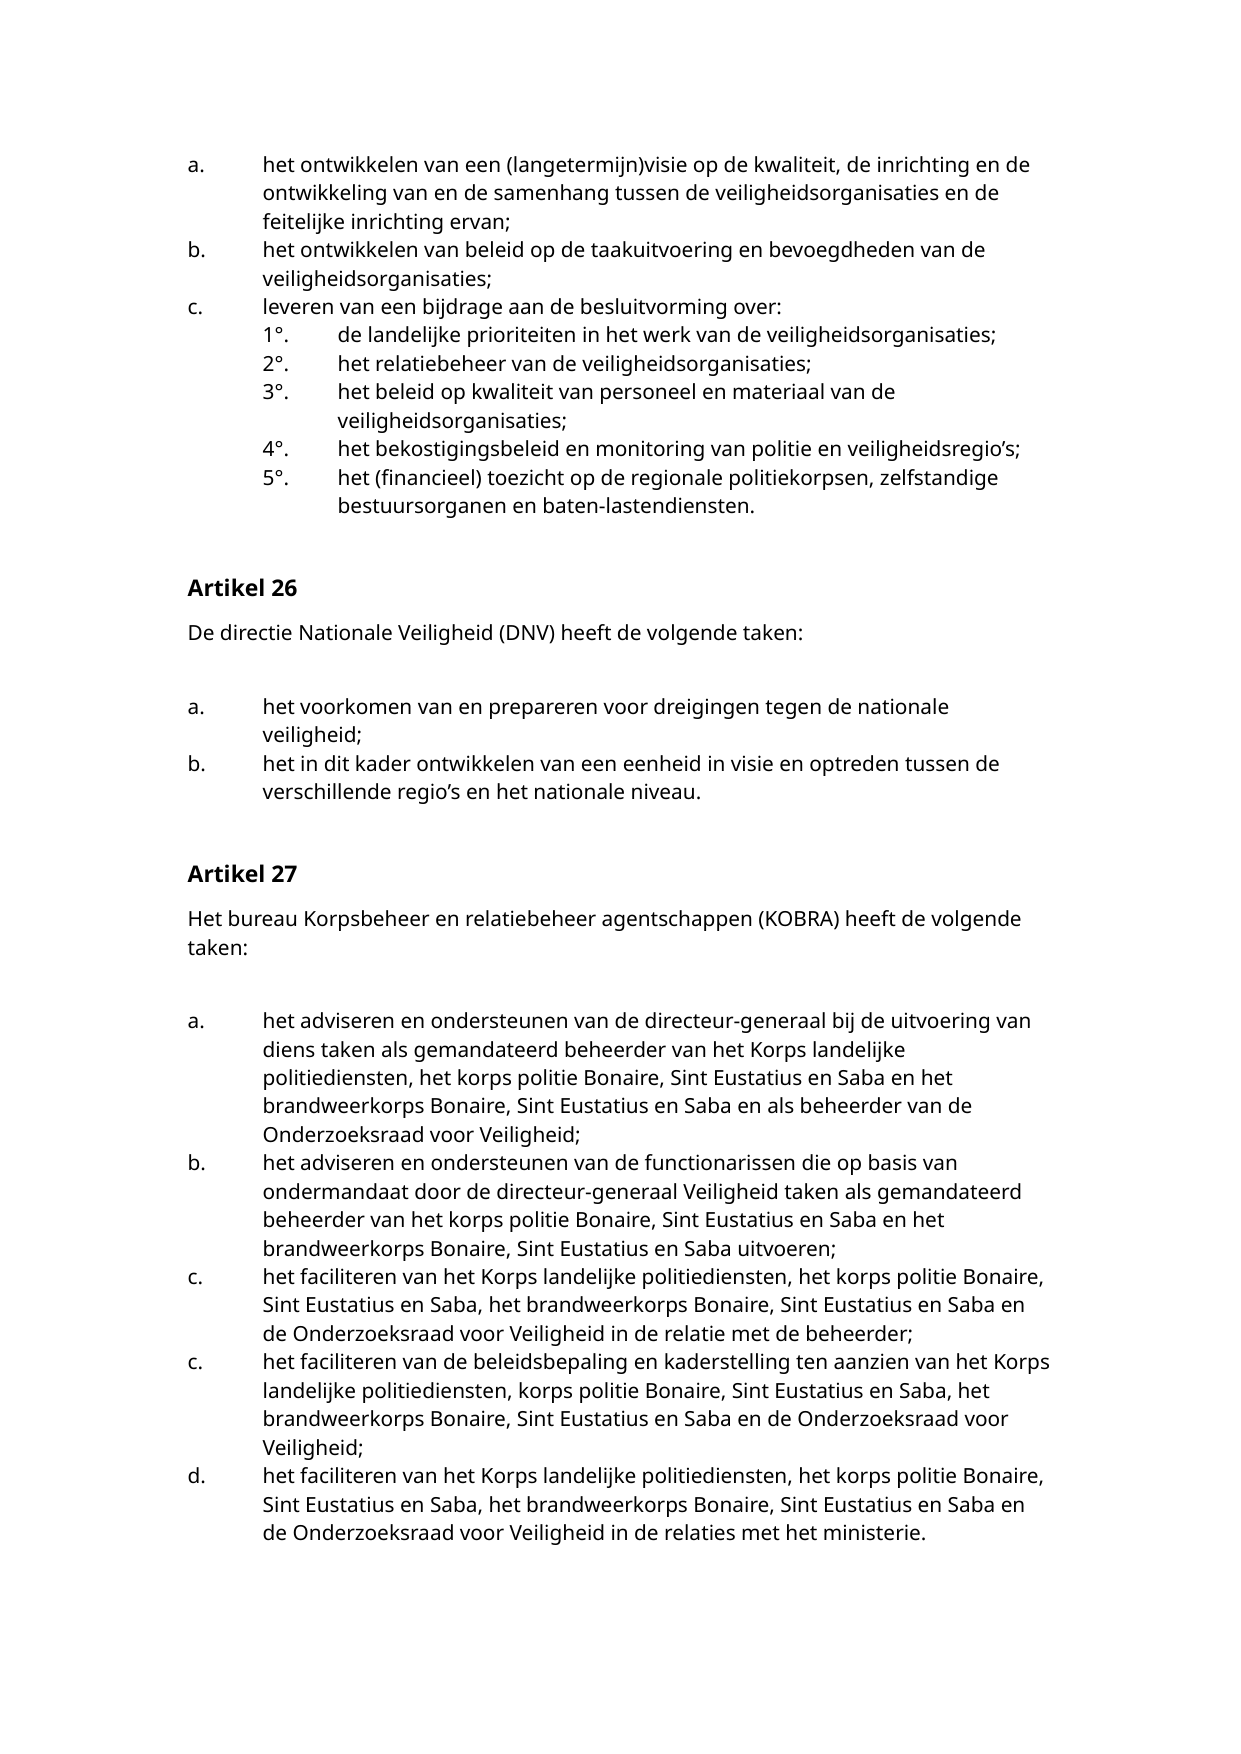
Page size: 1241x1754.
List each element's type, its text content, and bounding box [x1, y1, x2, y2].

subtitle Artikel 27 [187, 858, 1053, 889]
subtitle Artikel 26 [187, 572, 1053, 603]
list het voorkomen van en prepareren voor dreigingen tegen de nationale veiligheid; [187, 692, 1053, 749]
list het adviseren en ondersteunen van de directeur-generaal bij de uitvoering van diens taken als gemandateerd beheerder van het Korps landelijke politiediensten, het korps politie Bonaire, Sint Eustatius en Saba en het brandweerkorps Bonaire, Sint Eustatius en Saba en als beheerder van de Onderzoeksraad voor Veiligheid; [187, 1006, 1053, 1148]
text De directie Nationale Veiligheid (DNV) heeft de volgende taken: [187, 618, 1053, 647]
list leveren van een bijdrage aan de besluitvorming over: [187, 292, 1053, 321]
text Het bureau Korpsbeheer en relatiebeheer agentschappen (KOBRA) heeft de volgende taken: [187, 904, 1053, 961]
list het relatiebeheer van de veiligheidsorganisaties; [262, 349, 1053, 377]
list het faciliteren van de beleidsbepaling en kaderstelling ten aanzien van het Korps landelijke politiediensten, korps politie Bonaire, Sint Eustatius en Saba, het brandweerkorps Bonaire, Sint Eustatius en Saba en de Onderzoeksraad voor Veiligheid; [187, 1347, 1053, 1461]
list het adviseren en ondersteunen van de functionarissen die op basis van ondermandaat door de directeur-generaal Veiligheid taken als gemandateerd beheerder van het korps politie Bonaire, Sint Eustatius en Saba en het brandweerkorps Bonaire, Sint Eustatius en Saba uitvoeren; [187, 1148, 1053, 1262]
list het ontwikkelen van beleid op de taakuitvoering en bevoegdheden van de veiligheidsorganisaties; [187, 235, 1053, 292]
list de landelijke prioriteiten in het werk van de veiligheidsorganisaties; [262, 321, 1053, 349]
list het ontwikkelen van een (langetermijn)visie op de kwaliteit, de inrichting en de ontwikkeling van en de samenhang tussen de veiligheidsorganisaties en de feitelijke inrichting ervan; [187, 150, 1053, 235]
list het faciliteren van het Korps landelijke politiediensten, het korps politie Bonaire, Sint Eustatius en Saba, het brandweerkorps Bonaire, Sint Eustatius en Saba en de Onderzoeksraad voor Veiligheid in de relaties met het ministerie. [187, 1461, 1053, 1547]
list het in dit kader ontwikkelen van een eenheid in visie en optreden tussen de verschillende regio’s en het nationale niveau. [187, 749, 1053, 806]
list het beleid op kwaliteit van personeel en materiaal van de veiligheidsorganisaties; [262, 377, 1053, 434]
list het faciliteren van het Korps landelijke politiediensten, het korps politie Bonaire, Sint Eustatius en Saba, het brandweerkorps Bonaire, Sint Eustatius en Saba en de Onderzoeksraad voor Veiligheid in de relatie met de beheerder; [187, 1262, 1053, 1347]
list het bekostigingsbeleid en monitoring van politie en veiligheidsregio’s; [262, 434, 1053, 463]
list het (financieel) toezicht op de regionale politiekorpsen, zelfstandige bestuursorganen en baten-lastendiensten. [262, 463, 1053, 520]
